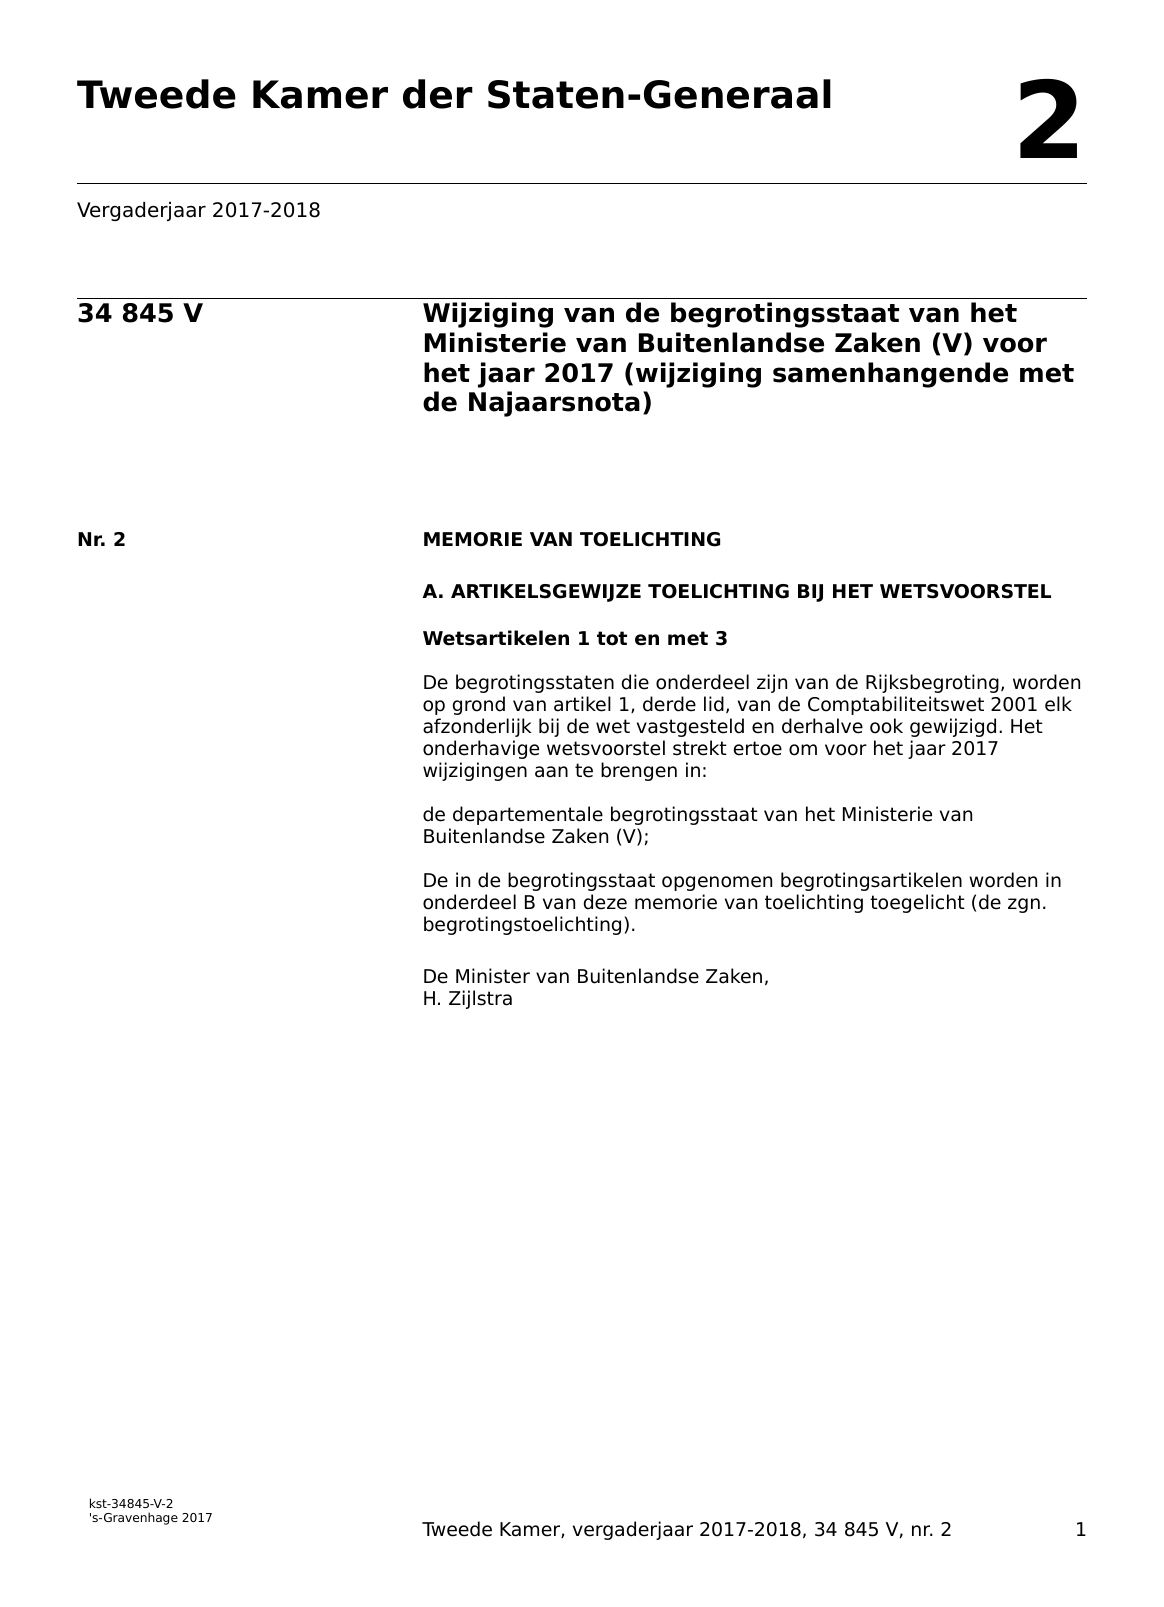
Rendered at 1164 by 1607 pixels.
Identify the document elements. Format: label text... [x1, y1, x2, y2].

subtitle Nr. 2 MEMORIE VAN TOELICHTING [77, 529, 1087, 551]
table_header 2 [886, 59, 1087, 183]
table_cell Vergaderjaar 2017-2018 [77, 184, 1087, 298]
subtitle Wetsartikelen 1 tot en met 3 [422, 628, 1087, 650]
text kst-34845-V-2 [88, 1497, 323, 1511]
text 's-Gravenhage 2017 [88, 1511, 323, 1525]
text De Minister van Buitenlandse Zaken, H. Zijlstra [422, 966, 1087, 1010]
table_header Tweede Kamer der Staten-Generaal [77, 59, 886, 183]
subtitle A. ARTIKELSGEWIJZE TOELICHTING BIJ HET WETSVOORSTEL [422, 581, 1087, 603]
text De in de begrotingsstaat opgenomen begrotingsartikelen worden in onderdeel B van deze memorie van toelichting toegelicht (de zgn. begrotingstoelichting). [422, 870, 1087, 936]
text de departementale begrotingsstaat van het Ministerie van Buitenlandse Zaken (V); [422, 804, 1087, 848]
text De begrotingsstaten die onderdeel zijn van de Rijksbegroting, worden op grond van artikel 1, derde lid, van de Comptabiliteitswet 2001 elk afzonderlijk bij de wet vastgesteld en derhalve ook gewijzigd. Het onderhavige wetsvoorstel strekt ertoe om voor het jaar 2017 wijzigingen aan te brengen in: [422, 672, 1087, 782]
subtitle 34 845 V Wijziging van de begrotingsstaat van het Ministerie van Buitenlandse Zaken (V) voor het jaar 2017 (wijziging samenhangende met de Najaarsnota) [77, 299, 1087, 418]
